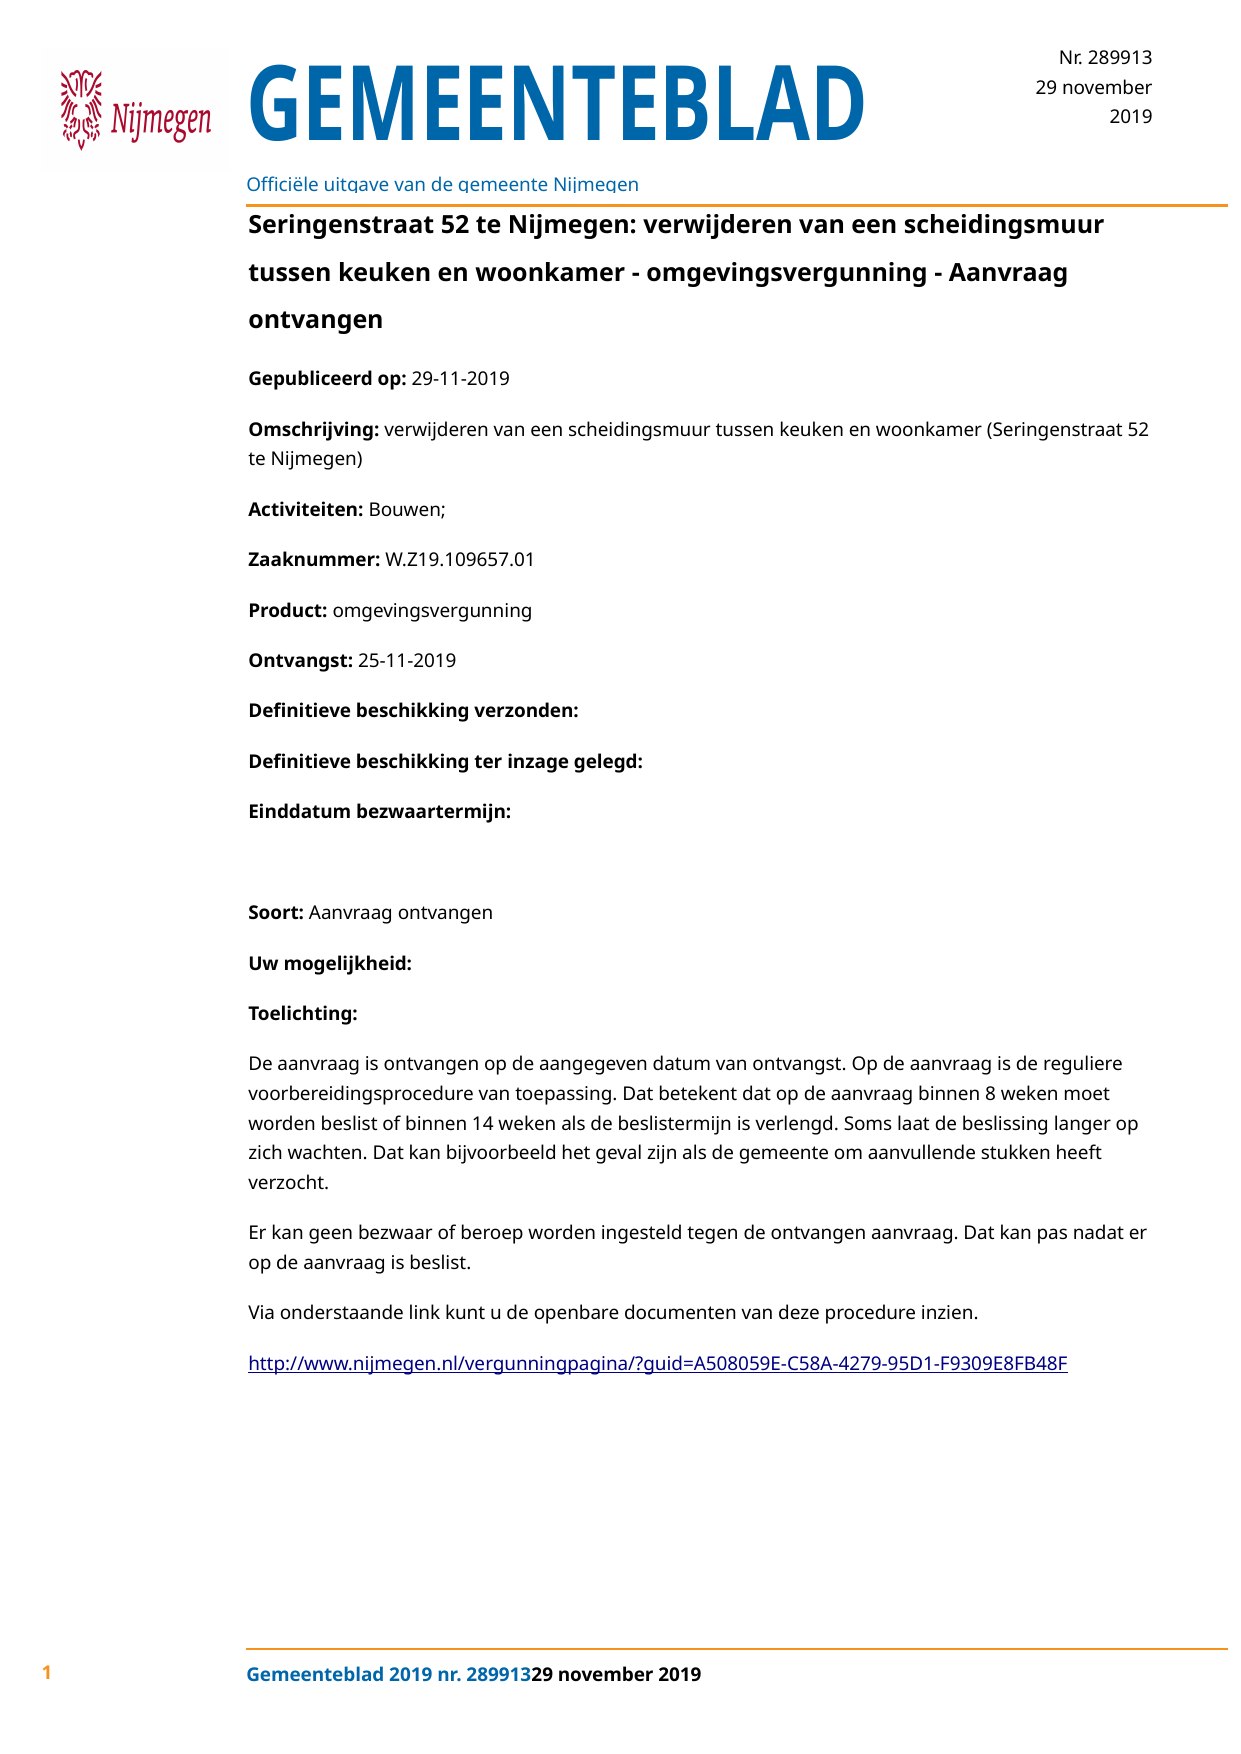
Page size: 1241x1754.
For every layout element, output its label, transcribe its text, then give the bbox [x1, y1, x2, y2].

text Definitieve beschikking ter inzage gelegd: [248, 748, 1152, 774]
text Uw mogelijkheid: [248, 950, 1152, 975]
text Ontvangst: 25-11-2019 [248, 647, 1152, 673]
text Via onderstaande link kunt u de openbare documenten van deze procedure inzien. [248, 1299, 1152, 1325]
text Er kan geen bezwaar of beroep worden ingesteld tegen de ontvangen aanvraag. Dat kan pas nadat er op de aanvraag is beslist. [248, 1219, 1152, 1274]
text Definitieve beschikking verzonden: [248, 698, 1152, 723]
picture [41, 47, 231, 172]
text Einddatum bezwaartermijn: [248, 798, 1152, 824]
text Toelichting: [248, 1000, 1152, 1026]
text Seringenstraat 52 te Nijmegen: verwijderen van een scheidingsmuur tussen keuken en woonkamer - omgevingsvergunning - Aanvraag ontvangen [248, 207, 1152, 336]
text Zaaknummer: W.Z19.109657.01 [248, 546, 1152, 572]
text De aanvraag is ontvangen op de aangegeven datum van ontvangst. Op de aanvraag is de reguliere voorbereidingsprocedure van toepassing. Dat betekent dat op de aanvraag binnen 8 weken moet worden beslist of binnen 14 weken als de beslistermijn is verlengd. Soms laat de beslissing langer op zich wachten. Dat kan bijvoorbeeld het geval zijn als de gemeente om aanvullende stukken heeft verzocht. [248, 1051, 1152, 1194]
text Gepubliceerd op: 29-11-2019 [248, 366, 1152, 391]
text Omschrijving: verwijderen van een scheidingsmuur tussen keuken en woonkamer (Seringenstraat 52 te Nijmegen) [248, 416, 1152, 471]
text Activiteiten: Bouwen; [248, 496, 1152, 522]
text http://www.nijmegen.nl/vergunningpagina/?guid=A508059E-C58A-4279-95D1-F9309E8FB48F [248, 1350, 1152, 1375]
text Product: omgevingsvergunning [248, 597, 1152, 622]
text Soort: Aanvraag ontvangen [248, 899, 1152, 925]
